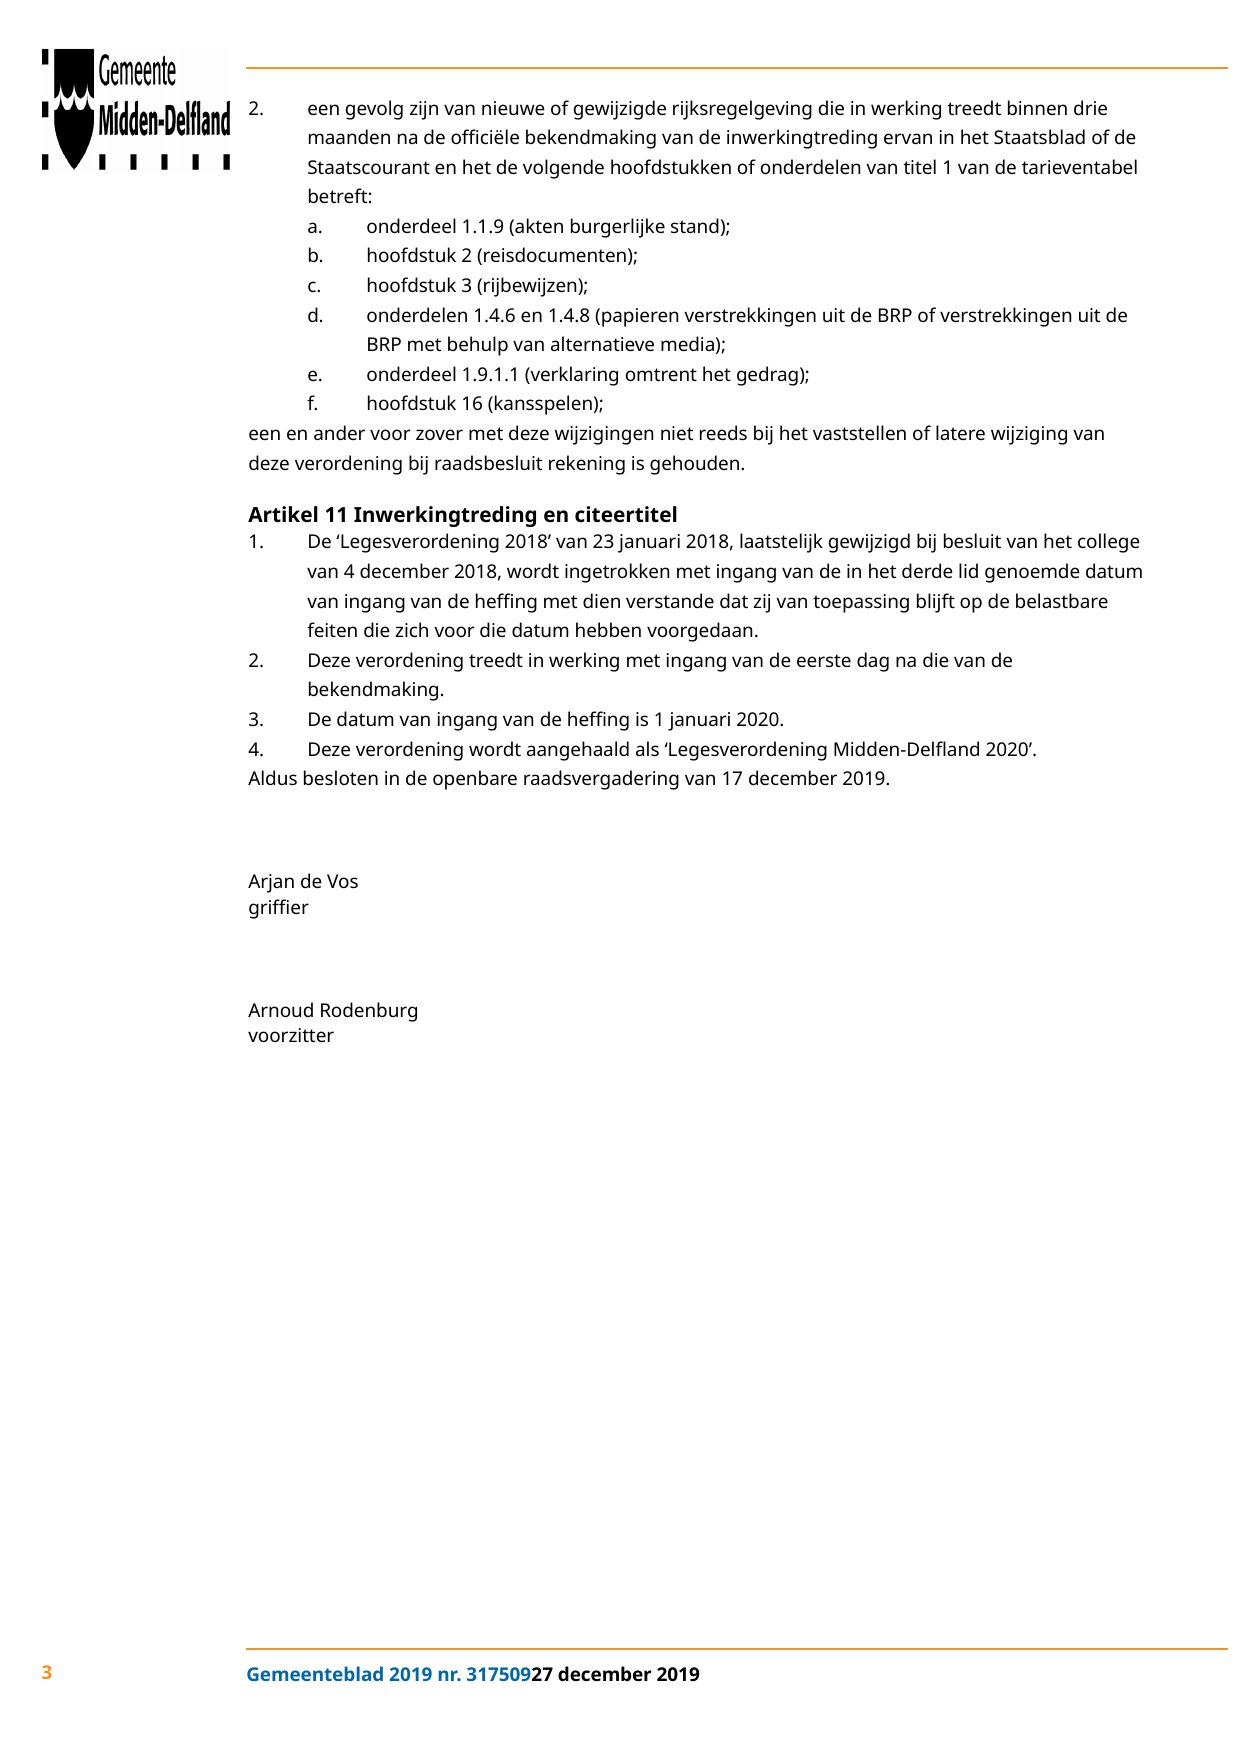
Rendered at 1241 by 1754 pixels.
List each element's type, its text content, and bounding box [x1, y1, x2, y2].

text griffier [248, 894, 1152, 920]
text Artikel 11 Inwerkingtreding en citeertitel [248, 500, 1152, 529]
picture [41, 47, 231, 172]
text Arnoud Rodenburg [248, 997, 1152, 1023]
text Arjan de Vos [248, 868, 1152, 894]
list hoofdstuk 2 (reisdocumenten); [307, 243, 1152, 268]
list een gevolg zijn van nieuwe of gewijzigde rijksregelgeving die in werking treedt binnen drie maanden na de officiële bekendmaking van de inwerkingtreding ervan in het Staatsblad of de Staatscourant en het de volgende hoofdstukken of onderdelen van titel 1 van de tarieventabel betreft: [248, 95, 1152, 209]
list hoofdstuk 3 (rijbewijzen); [307, 272, 1152, 298]
list onderdelen 1.4.6 en 1.4.8 (papieren verstrekkingen uit de BRP of verstrekkingen uit de BRP met behulp van alternatieve media); [307, 302, 1152, 357]
text Aldus besloten in de openbare raadsvergadering van 17 december 2019. [248, 765, 1152, 791]
list Deze verordening treedt in werking met ingang van de eerste dag na die van de bekendmaking. [248, 647, 1152, 702]
text een en ander voor zover met deze wijzigingen niet reeds bij het vaststellen of latere wijziging van deze verordening bij raadsbesluit rekening is gehouden. [248, 420, 1152, 476]
list Deze verordening wordt aangehaald als ‘Legesverordening Midden-Delfland 2020’. [248, 736, 1152, 761]
text voorzitter [248, 1023, 1152, 1048]
list hoofdstuk 16 (kansspelen); [307, 391, 1152, 416]
list De datum van ingang van de heffing is 1 januari 2020. [248, 706, 1152, 732]
list onderdeel 1.1.9 (akten burgerlijke stand); [307, 213, 1152, 239]
list onderdeel 1.9.1.1 (verklaring omtrent het gedrag); [307, 361, 1152, 387]
list De ‘Legesverordening 2018’ van 23 januari 2018, laatstelijk gewijzigd bij besluit van het college van 4 december 2018, wordt ingetrokken met ingang van de in het derde lid genoemde datum van ingang van de heffing met dien verstande dat zij van toepassing blijft op de belastbare feiten die zich voor die datum hebben voorgedaan. [248, 529, 1152, 643]
